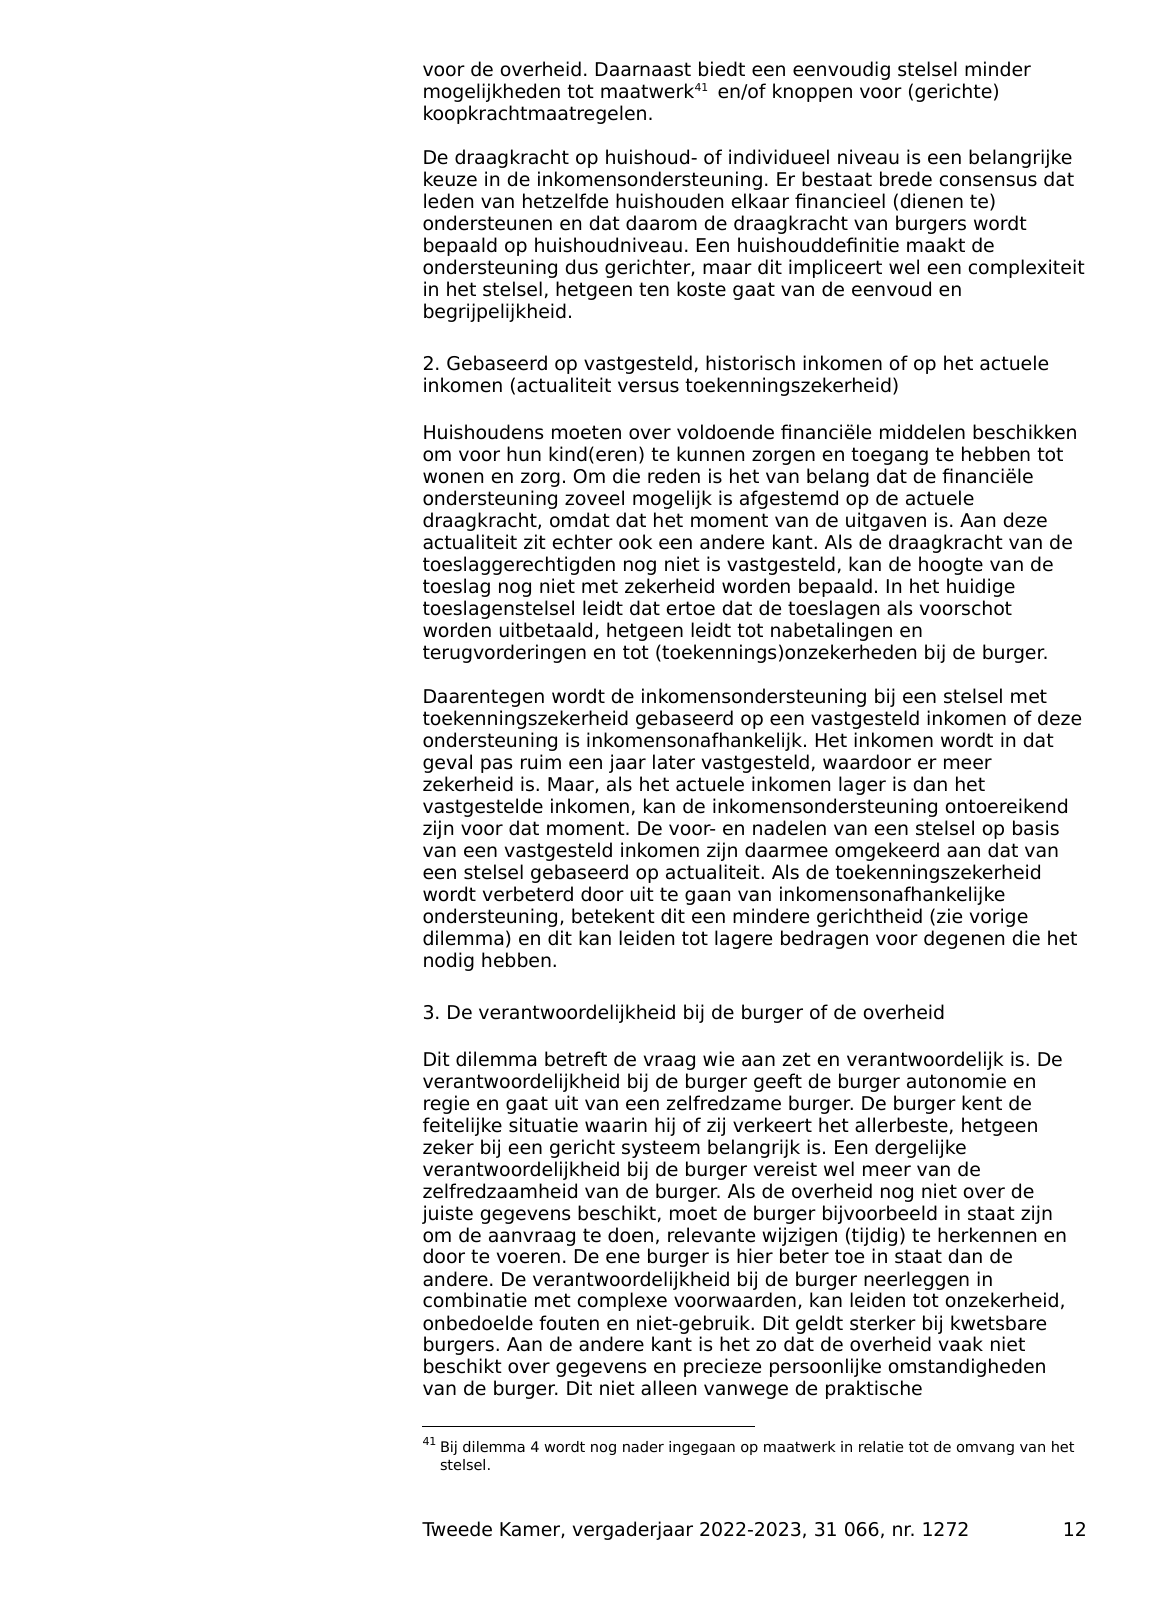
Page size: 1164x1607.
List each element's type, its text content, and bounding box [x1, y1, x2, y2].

text Huishoudens moeten over voldoende financiële middelen beschikken om voor hun kind(eren) te kunnen zorgen en toegang te hebben tot wonen en zorg. Om die reden is het van belang dat de financiële ondersteuning zoveel mogelijk is afgestemd op de actuele draagkracht, omdat dat het moment van de uitgaven is. Aan deze actualiteit zit echter ook een andere kant. Als de draagkracht van de toeslaggerechtigden nog niet is vastgesteld, kan de hoogte van de toeslag nog niet met zekerheid worden bepaald. In het huidige toeslagenstelsel leidt dat ertoe dat de toeslagen als voorschot worden uitbetaald, hetgeen leidt tot nabetalingen en terugvorderingen en tot (toekennings)onzekerheden bij de burger. [422, 422, 1087, 664]
text voor de overheid. Daarnaast biedt een eenvoudig stelsel minder mogelijkheden tot maatwerk en/of knoppen voor (gerichte) koopkrachtmaatregelen. [422, 59, 1087, 125]
text Daarentegen wordt de inkomensondersteuning bij een stelsel met toekenningszekerheid gebaseerd op een vastgesteld inkomen of deze ondersteuning is inkomensonafhankelijk. Het inkomen wordt in dat geval pas ruim een jaar later vastgesteld, waardoor er meer zekerheid is. Maar, als het actuele inkomen lager is dan het vastgestelde inkomen, kan de inkomensondersteuning ontoereikend zijn voor dat moment. De voor- en nadelen van een stelsel op basis van een vastgesteld inkomen zijn daarmee omgekeerd aan dat van een stelsel gebaseerd op actualiteit. Als de toekenningszekerheid wordt verbeterd door uit te gaan van inkomensonafhankelijke ondersteuning, betekent dit een mindere gerichtheid (zie vorige dilemma) en dit kan leiden tot lagere bedragen voor degenen die het nodig hebben. [422, 686, 1087, 972]
text Bij dilemma 4 wordt nog nader ingegaan op maatwerk in relatie tot de omvang van het stelsel. [422, 1435, 1087, 1474]
text De draagkracht op huishoud- of individueel niveau is een belangrijke keuze in de inkomensondersteuning. Er bestaat brede consensus dat leden van hetzelfde huishouden elkaar financieel (dienen te) ondersteunen en dat daarom de draagkracht van burgers wordt bepaald op huishoudniveau. Een huishouddefinitie maakt de ondersteuning dus gerichter, maar dit impliceert wel een complexiteit in het stelsel, hetgeen ten koste gaat van de eenvoud en begrijpelijkheid. [422, 147, 1087, 323]
subtitle 2. Gebaseerd op vastgesteld, historisch inkomen of op het actuele inkomen (actualiteit versus toekenningszekerheid) [422, 353, 1087, 397]
subtitle 3. De verantwoordelijkheid bij de burger of de overheid [422, 1002, 1087, 1024]
text Dit dilemma betreft de vraag wie aan zet en verantwoordelijk is. De verantwoordelijkheid bij de burger geeft de burger autonomie en regie en gaat uit van een zelfredzame burger. De burger kent de feitelijke situatie waarin hij of zij verkeert het allerbeste, hetgeen zeker bij een gericht systeem belangrijk is. Een dergelijke verantwoordelijkheid bij de burger vereist wel meer van de zelfredzaamheid van de burger. Als de overheid nog niet over de juiste gegevens beschikt, moet de burger bijvoorbeeld in staat zijn om de aanvraag te doen, relevante wijzigen (tijdig) te herkennen en door te voeren. De ene burger is hier beter toe in staat dan de andere. De verantwoordelijkheid bij de burger neerleggen in combinatie met complexe voorwaarden, kan leiden tot onzekerheid, onbedoelde fouten en niet-gebruik. Dit geldt sterker bij kwetsbare burgers. Aan de andere kant is het zo dat de overheid vaak niet beschikt over gegevens en precieze persoonlijke omstandigheden van de burger. Dit niet alleen vanwege de praktische [422, 1049, 1087, 1400]
